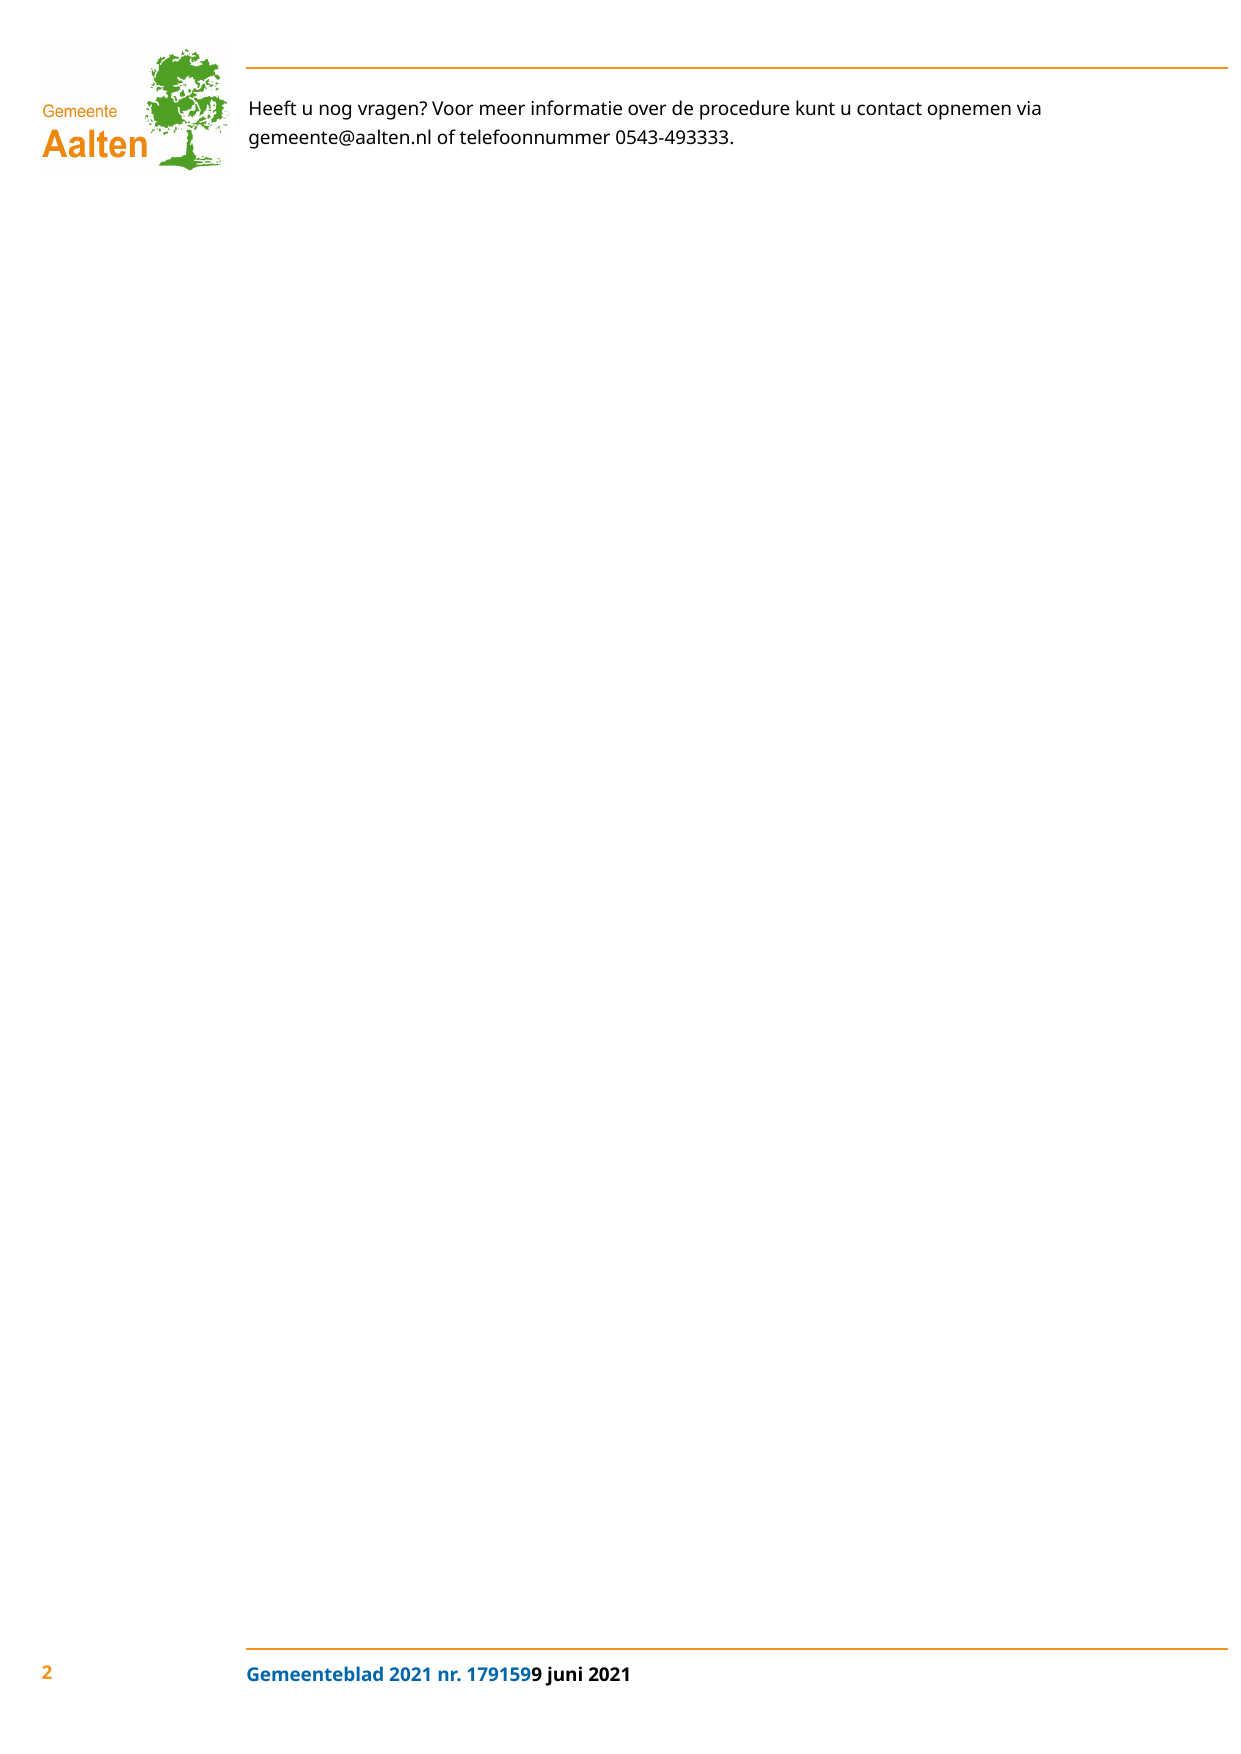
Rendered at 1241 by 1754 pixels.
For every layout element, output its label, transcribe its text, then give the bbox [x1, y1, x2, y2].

picture [41, 47, 231, 172]
text Heeft u nog vragen? Voor meer informatie over de procedure kunt u contact opnemen via gemeente@aalten.nl of telefoonnummer 0543-493333. [248, 95, 1152, 150]
